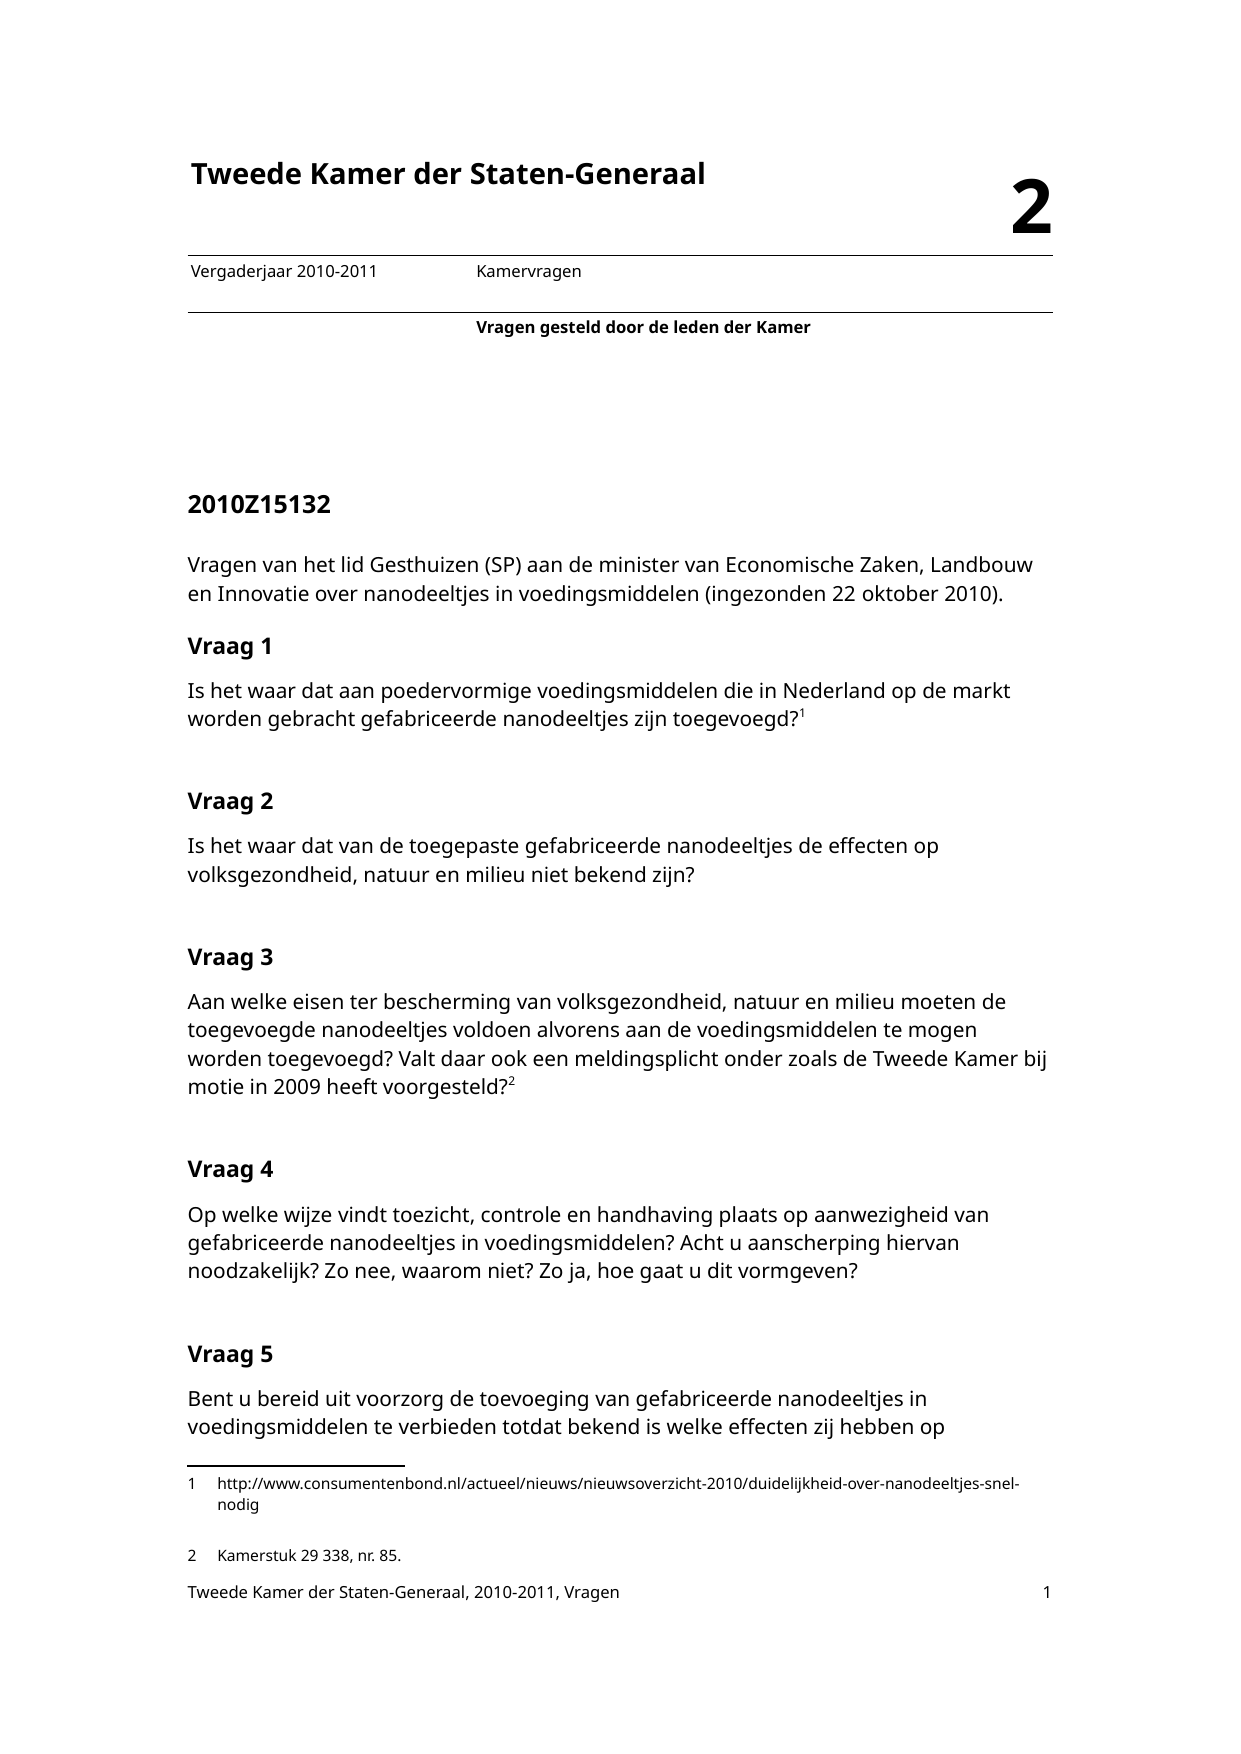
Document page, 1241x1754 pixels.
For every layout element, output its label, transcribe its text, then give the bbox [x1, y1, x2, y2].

subtitle Vraag 4 [187, 1153, 1053, 1185]
subtitle Vraag 2 [187, 785, 1053, 817]
table_cell Vergaderjaar 2010-2011 [188, 256, 473, 312]
text Op welke wijze vindt toezicht, controle en handhaving plaats op aanwezigheid van gefabriceerde nanodeeltjes in voedingsmiddelen? Acht u aanscherping hiervan noodzakelijk? Zo nee, waarom niet? Zo ja, hoe gaat u dit vormgeven? [187, 1200, 1053, 1285]
text Vragen van het lid Gesthuizen (SP) aan de minister van Economische Zaken, Landbouw en Innovatie over nanodeeltjes in voedingsmiddelen (ingezonden 22 oktober 2010). [187, 550, 1053, 607]
subtitle Vraag 5 [187, 1337, 1053, 1369]
text Is het waar dat van de toegepaste gefabriceerde nanodeeltjes de effecten op volksgezondheid, natuur en milieu niet bekend zijn? [187, 832, 1053, 888]
table_header 2 [880, 150, 1053, 255]
subtitle Vraag 1 [187, 630, 1053, 661]
table_cell Kamervragen [473, 256, 1053, 312]
text Kamerstuk 29 338, nr. 85. [187, 1538, 1053, 1566]
table_cell Vragen gesteld door de leden der Kamer [473, 313, 1053, 339]
table_header Tweede Kamer der Staten-Generaal [188, 150, 879, 255]
text 2010Z15132 [187, 487, 1053, 521]
table_cell [188, 313, 473, 339]
subtitle Vraag 3 [187, 941, 1053, 972]
text Is het waar dat aan poedervormige voedingsmiddelen die in Nederland op de markt worden gebracht gefabriceerde nanodeeltjes zijn toegevoegd? [187, 676, 1053, 733]
text Aan welke eisen ter bescherming van volksgezondheid, natuur en milieu moeten de toegevoegde nanodeeltjes voldoen alvorens aan de voedingsmiddelen te mogen worden toegevoegd? Valt daar ook een meldingsplicht onder zoals de Tweede Kamer bij motie in 2009 heeft voorgesteld? [187, 987, 1053, 1101]
text http://www.consumentenbond.nl/actueel/nieuws/nieuwsoverzicht-2010/duidelijkheid-over-nanodeeltjes-snel-nodig [187, 1451, 1053, 1508]
text Bent u bereid uit voorzorg de toevoeging van gefabriceerde nanodeeltjes in voedingsmiddelen te verbieden totdat bekend is welke effecten zij hebben op [187, 1384, 1053, 1441]
